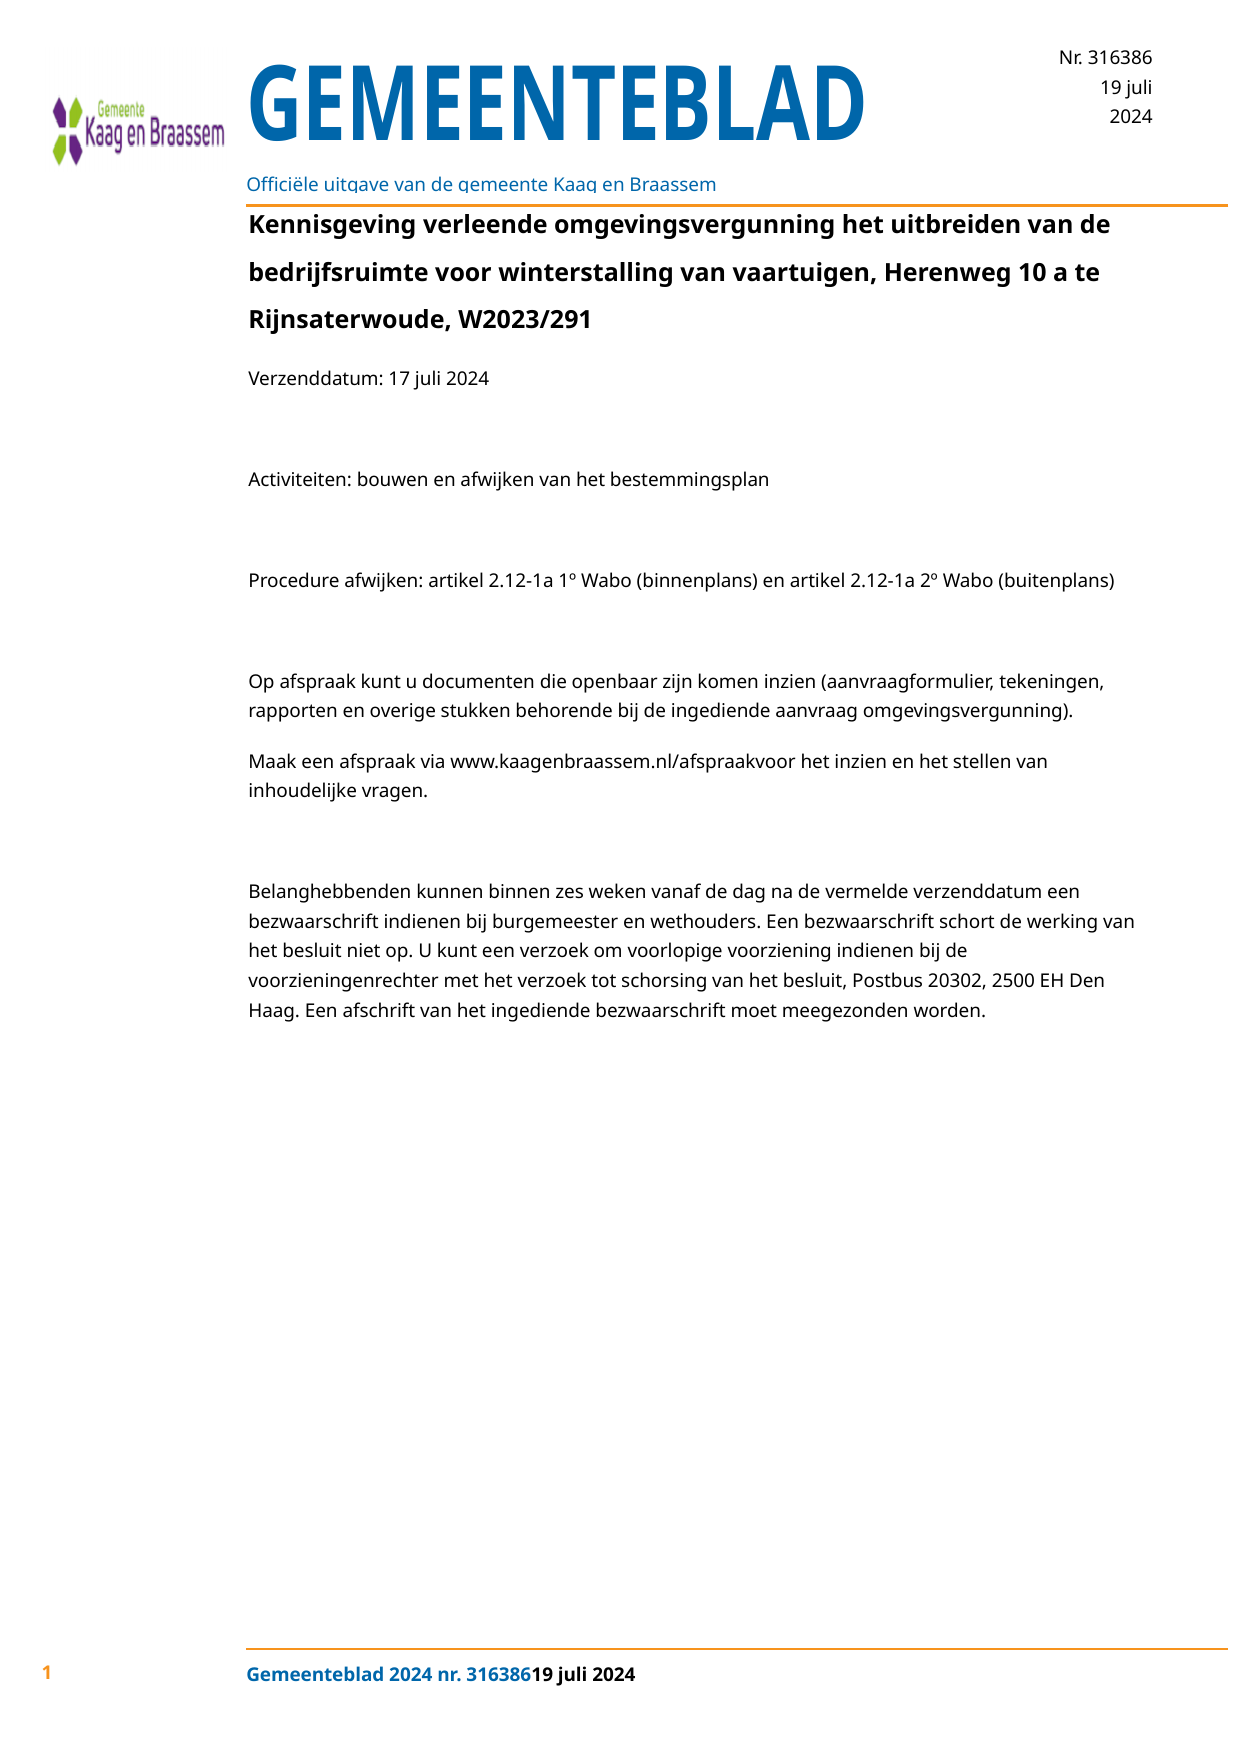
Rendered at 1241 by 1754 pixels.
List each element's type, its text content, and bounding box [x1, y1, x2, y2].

text Procedure afwijken: artikel 2.12-1a 1º Wabo (binnenplans) en artikel 2.12-1a 2º Wabo (buitenplans) [248, 567, 1152, 593]
picture [41, 47, 231, 172]
text Kennisgeving verleende omgevingsvergunning het uitbreiden van de bedrijfsruimte voor winterstalling van vaartuigen, Herenweg 10 a te Rijnsaterwoude, W2023/291 [248, 207, 1152, 336]
text Maak een afspraak via www.kaagenbraassem.nl/afspraakvoor het inzien en het stellen van inhoudelijke vragen. [248, 748, 1152, 803]
text Activiteiten: bouwen en afwijken van het bestemmingsplan [248, 466, 1152, 492]
text Op afspraak kunt u documenten die openbaar zijn komen inzien (aanvraagformulier, tekeningen, rapporten en overige stukken behorende bij de ingediende aanvraag omgevingsvergunning). [248, 668, 1152, 723]
text Belanghebbenden kunnen binnen zes weken vanaf de dag na de vermelde verzenddatum een bezwaarschrift indienen bij burgemeester en wethouders. Een bezwaarschrift schort de werking van het besluit niet op. U kunt een verzoek om voorlopige voorziening indienen bij de voorzieningenrechter met het verzoek tot schorsing van het besluit, Postbus 20302, 2500 EH Den Haag. Een afschrift van het ingediende bezwaarschrift moet meegezonden worden. [248, 878, 1152, 1022]
text Verzenddatum: 17 juli 2024 [248, 366, 1152, 391]
